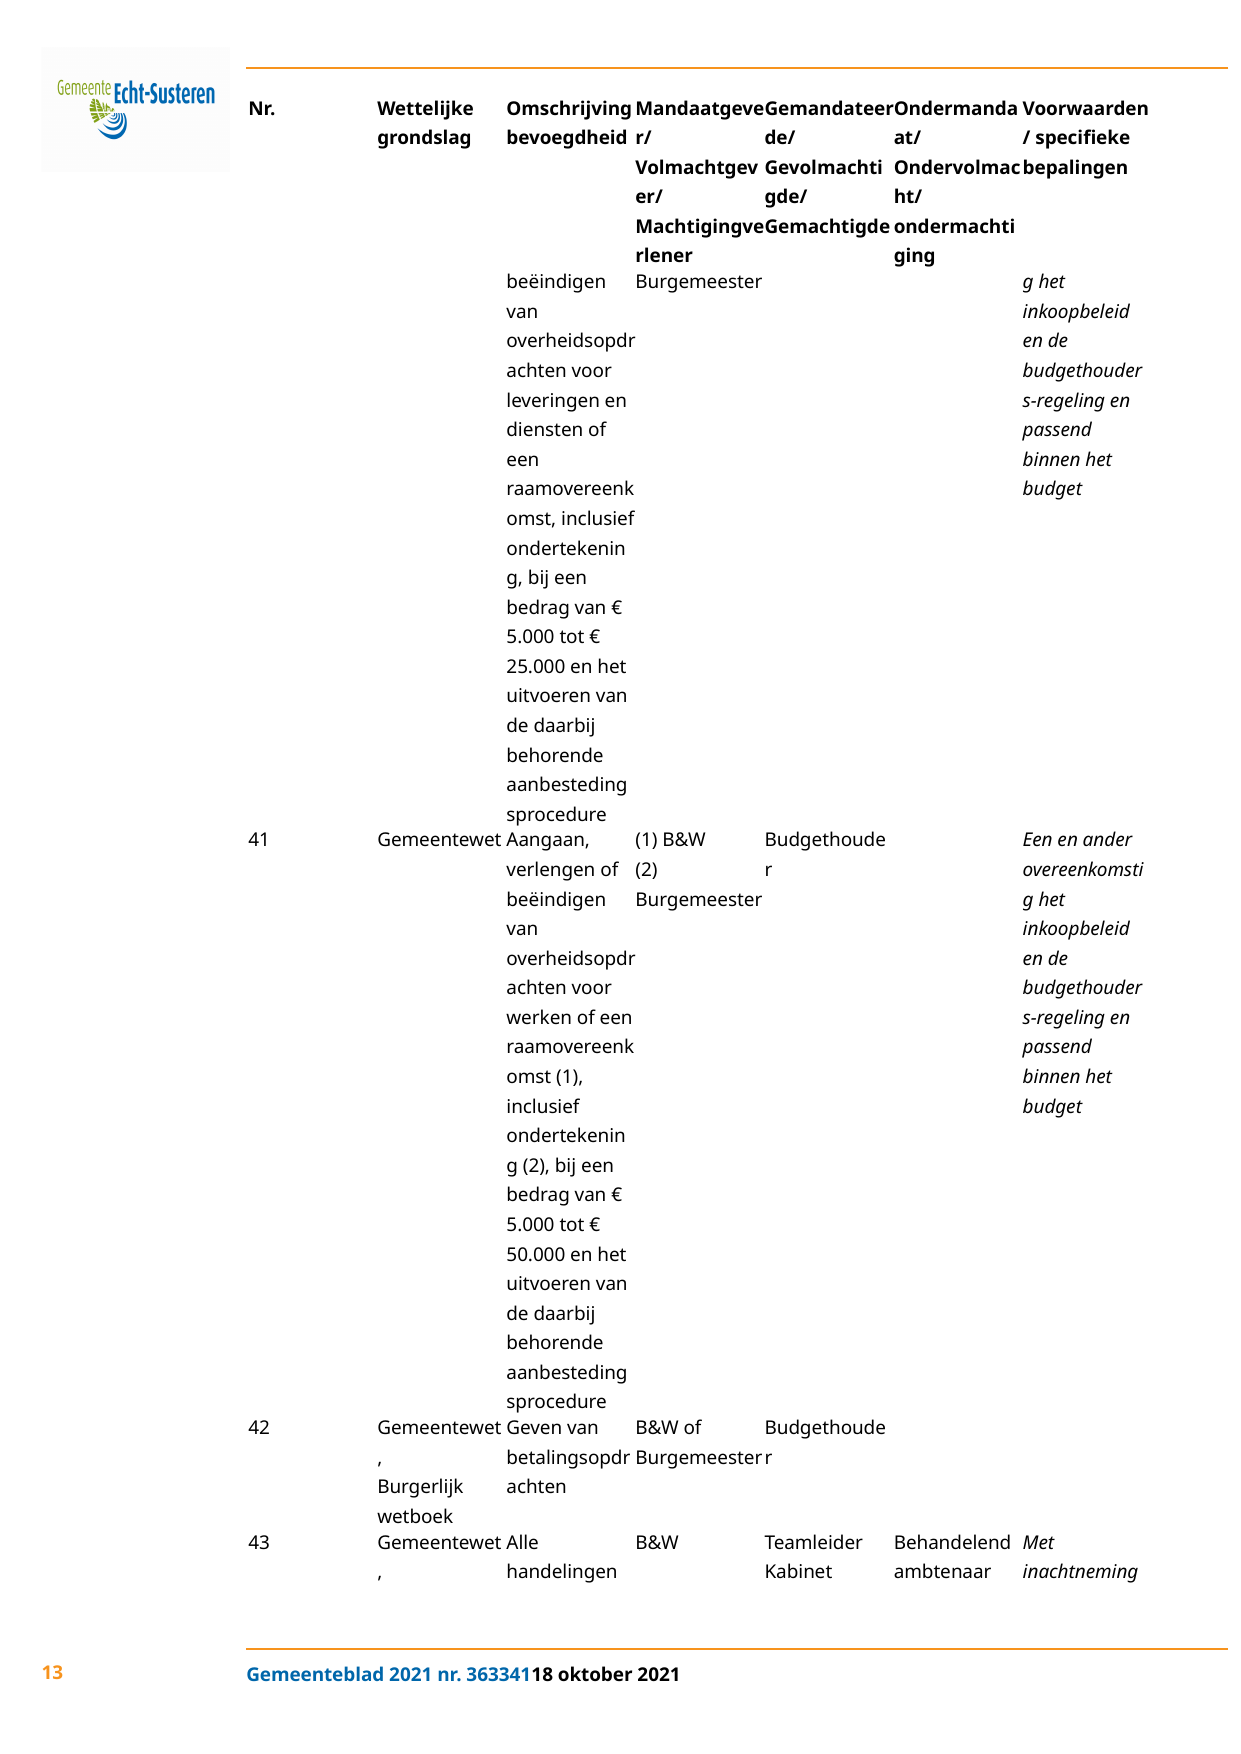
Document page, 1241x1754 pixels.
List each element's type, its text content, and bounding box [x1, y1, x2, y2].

table_cell Burgemeester [635, 269, 764, 827]
table_cell [894, 1415, 1022, 1529]
table_cell Behandelend ambtenaar [894, 1529, 1022, 1584]
table_cell Budgethouder [764, 827, 893, 1414]
table_cell Aangaan, verlengen of beëindigen van overheidsopdrachten voor werken of een raamovereenkomst (1), inclusief ondertekening (2), bij een bedrag van € 5.000 tot € 50.000 en het uitvoeren van de daarbij behorende aanbestedingsprocedure [506, 827, 635, 1414]
table_cell B&W of Burgemeester [635, 1415, 764, 1529]
table_cell Gemeentewet [377, 827, 506, 1414]
table_cell 43 [248, 1529, 377, 1584]
table_cell Een en ander overeenkomstig het inkoopbeleid en de budgethouders-regeling en passend binnen het budget [1023, 827, 1152, 1414]
table_cell Budgethouder [764, 1415, 893, 1529]
table_cell [894, 827, 1022, 1414]
table_cell g het inkoopbeleid en de budgethouders-regeling en passend binnen het budget [1023, 269, 1152, 827]
table_cell [1023, 1415, 1152, 1529]
table_cell 42 [248, 1415, 377, 1529]
table_header Gemandateerde/ Gevolmachtigde/ Gemachtigde [764, 95, 893, 268]
picture [41, 47, 231, 172]
table_header Voorwaarden / specifieke bepalingen [1023, 95, 1152, 268]
table_cell [764, 269, 893, 827]
table_header Omschrijving bevoegdheid [506, 95, 635, 268]
table_cell Gemeentewet, Burgerlijk wetboek [377, 1415, 506, 1529]
table_cell (1) B&W (2) Burgemeester [635, 827, 764, 1414]
table_cell Geven van betalingsopdrachten [506, 1415, 635, 1529]
table_cell [894, 269, 1022, 827]
table_cell Met inachtneming [1023, 1529, 1152, 1584]
table_cell [248, 269, 377, 827]
table_header Ondermandaat/ Ondervolmacht/ ondermachtiging [894, 95, 1022, 268]
table_cell 41 [248, 827, 377, 1414]
table_cell B&W [635, 1529, 764, 1584]
table_cell [377, 269, 506, 827]
table_header Wettelijke grondslag [377, 95, 506, 268]
table_cell Gemeentewet, [377, 1529, 506, 1584]
table_cell Alle handelingen [506, 1529, 635, 1584]
table_header Nr. [248, 95, 377, 268]
table_cell beëindigen van overheidsopdrachten voor leveringen en diensten of een raamovereenkomst, inclusief ondertekening, bij een bedrag van € 5.000 tot € 25.000 en het uitvoeren van de daarbij behorende aanbestedingsprocedure [506, 269, 635, 827]
table_cell Teamleider Kabinet [764, 1529, 893, 1584]
table_header Mandaatgever/ Volmachtgever/ Machtigingverlener [635, 95, 764, 268]
